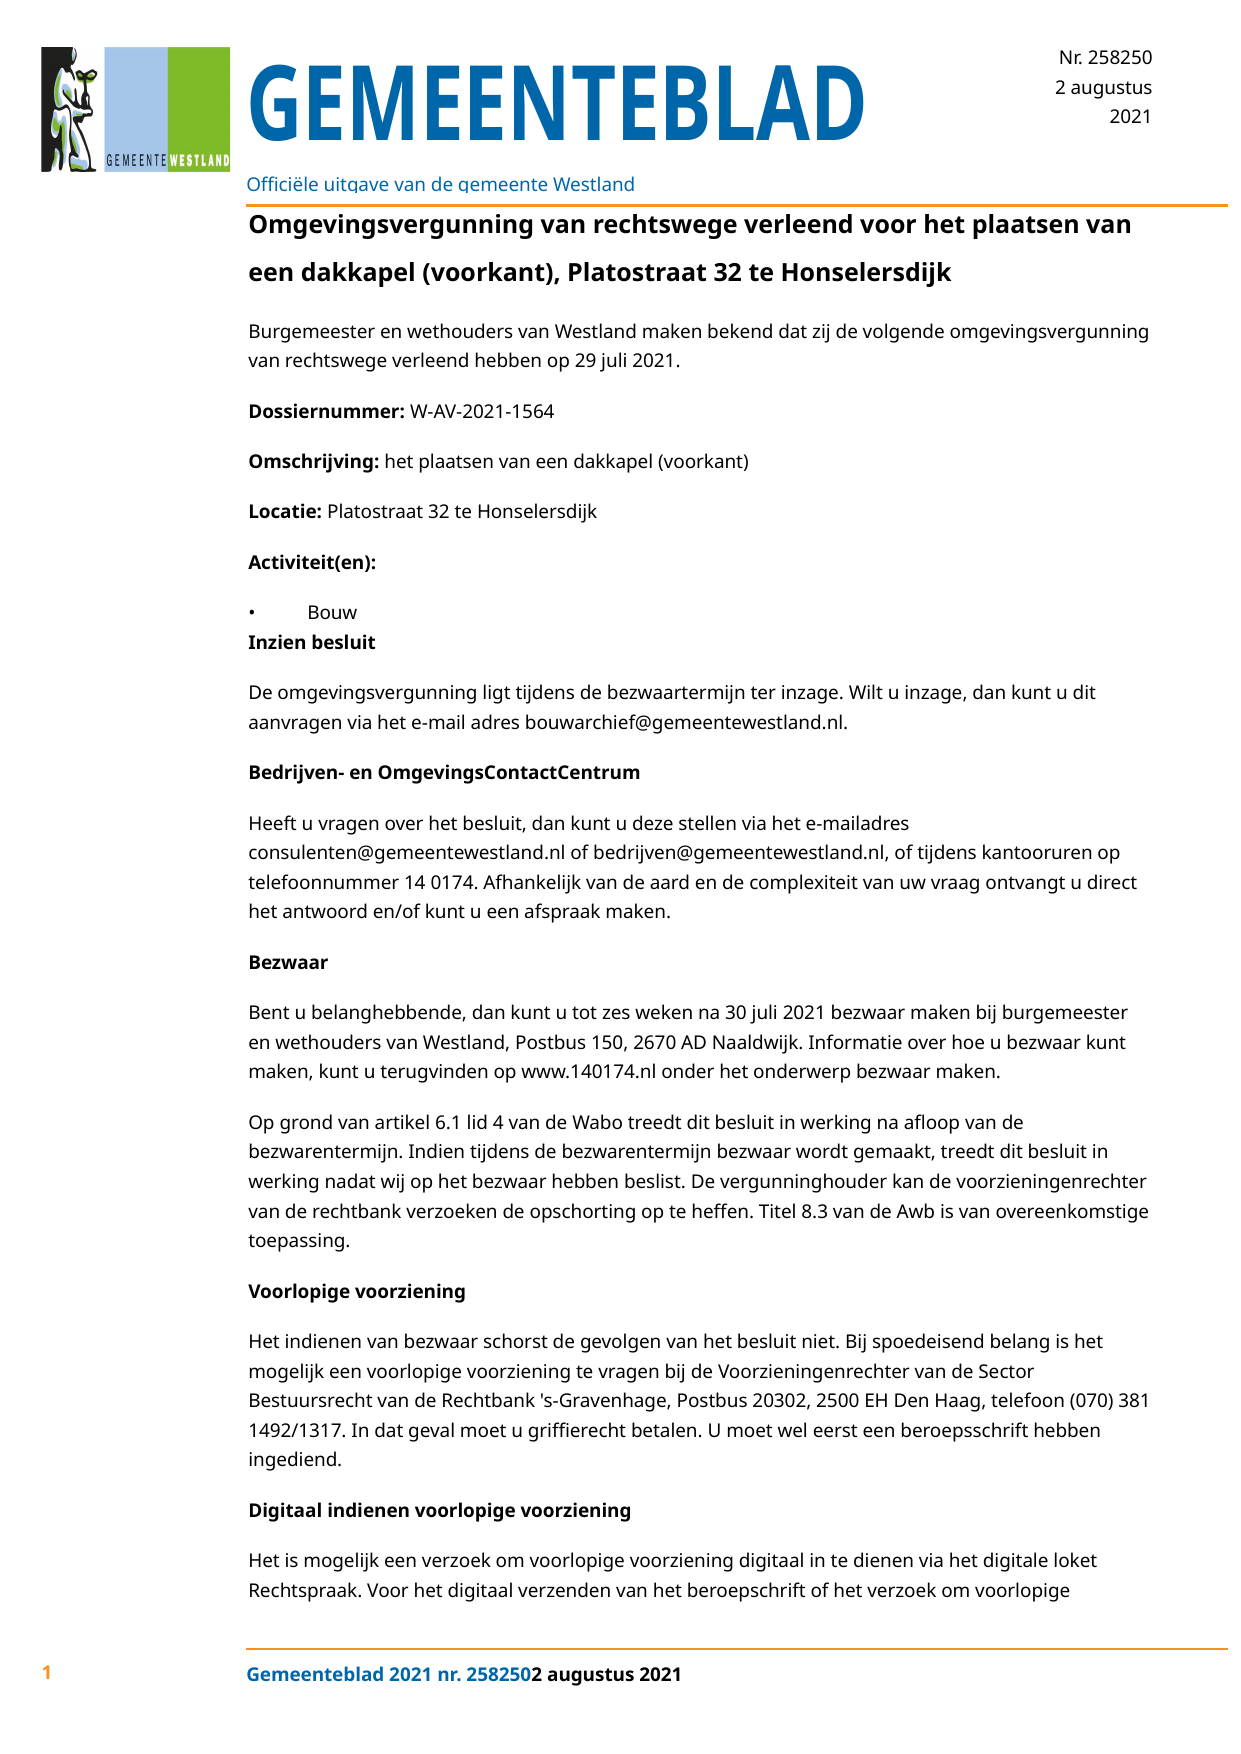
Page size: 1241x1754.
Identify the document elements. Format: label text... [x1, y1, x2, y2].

text Bezwaar [248, 949, 1152, 975]
text Voorlopige voorziening [248, 1278, 1152, 1304]
text Locatie: Platostraat 32 te Honselersdijk [248, 499, 1152, 524]
text Inzien besluit [248, 629, 1152, 655]
text Activiteit(en): [248, 549, 1152, 575]
text Bent u belanghebbende, dan kunt u tot zes weken na 30 juli 2021 bezwaar maken bij burgemeester en wethouders van Westland, Postbus 150, 2670 AD Naaldwijk. Informatie over hoe u bezwaar kunt maken, kunt u terugvinden op www.140174.nl onder het onderwerp bezwaar maken. [248, 999, 1152, 1084]
text De omgevingsvergunning ligt tijdens de bezwaartermijn ter inzage. Wilt u inzage, dan kunt u dit aanvragen via het e-mail adres bouwarchief@gemeentewestland.nl. [248, 679, 1152, 735]
list Bouw [248, 599, 1152, 625]
text Omgevingsvergunning van rechtswege verleend voor het plaatsen van een dakkapel (voorkant), Platostraat 32 te Honselersdijk [248, 207, 1152, 288]
text Het indienen van bezwaar schorst de gevolgen van het besluit niet. Bij spoedeisend belang is het mogelijk een voorlopige voorziening te vragen bij de Voorzieningenrechter van de Sector Bestuursrecht van de Rechtbank 's-Gravenhage, Postbus 20302, 2500 EH Den Haag, telefoon (070) 381 1492/1317. In dat geval moet u griffierecht betalen. U moet wel eerst een beroepsschrift hebben ingediend. [248, 1328, 1152, 1472]
text Dossiernummer: W-AV-2021-1564 [248, 398, 1152, 424]
text Heeft u vragen over het besluit, dan kunt u deze stellen via het e-mailadres consulenten@gemeentewestland.nl of bedrijven@gemeentewestland.nl, of tijdens kantooruren op telefoonnummer 14 0174. Afhankelijk van de aard en de complexiteit van uw vraag ontvangt u direct het antwoord en/of kunt u een afspraak maken. [248, 810, 1152, 924]
text Op grond van artikel 6.1 lid 4 van de Wabo treedt dit besluit in werking na afloop van de bezwarentermijn. Indien tijdens de bezwarentermijn bezwaar wordt gemaakt, treedt dit besluit in werking nadat wij op het bezwaar hebben beslist. De vergunninghouder kan de voorzieningenrechter van de rechtbank verzoeken de opschorting op te heffen. Titel 8.3 van de Awb is van overeenkomstige toepassing. [248, 1109, 1152, 1253]
text Digitaal indienen voorlopige voorziening [248, 1497, 1152, 1523]
picture [41, 47, 231, 172]
text Bedrijven- en OmgevingsContactCentrum [248, 759, 1152, 785]
text Het is mogelijk een verzoek om voorlopige voorziening digitaal in te dienen via het digitale loket Rechtspraak. Voor het digitaal verzenden van het beroepschrift of het verzoek om voorlopige [248, 1547, 1152, 1603]
text Burgemeester en wethouders van Westland maken bekend dat zij de volgende omgevingsvergunning van rechtswege verleend hebben op 29 juli 2021. [248, 318, 1152, 373]
text Omschrijving: het plaatsen van een dakkapel (voorkant) [248, 448, 1152, 474]
